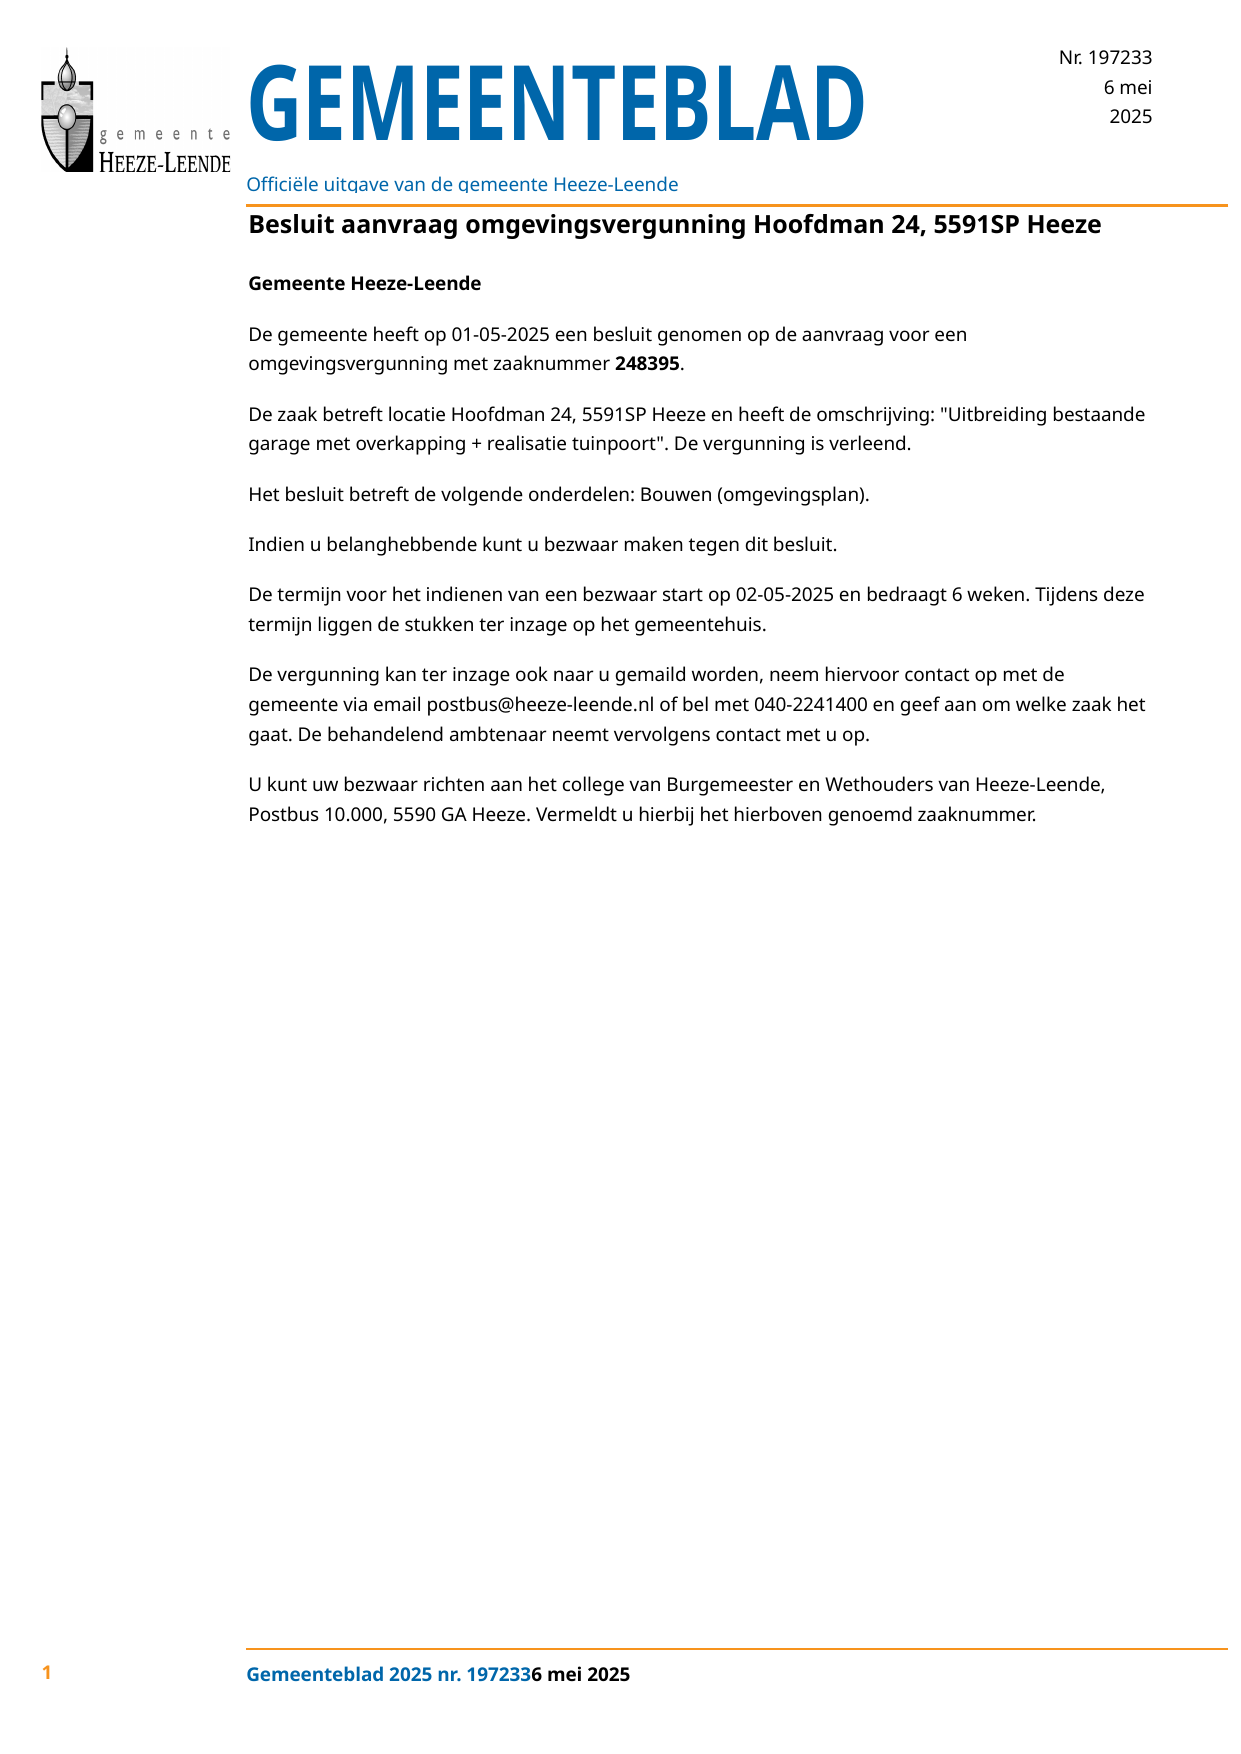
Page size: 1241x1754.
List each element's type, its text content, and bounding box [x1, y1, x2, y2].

text U kunt uw bezwaar richten aan het college van Burgemeester en Wethouders van Heeze-Leende, Postbus 10.000, 5590 GA Heeze. Vermeldt u hierbij het hierboven genoemd zaaknummer. [248, 771, 1152, 826]
text De gemeente heeft op 01-05-2025 een besluit genomen op de aanvraag voor een omgevingsvergunning met zaaknummer 248395. [248, 321, 1152, 376]
text Gemeente Heeze-Leende [248, 270, 1152, 296]
text De vergunning kan ter inzage ook naar u gemaild worden, neem hiervoor contact op met de gemeente via email postbus@heeze-leende.nl of bel met 040-2241400 en geef aan om welke zaak het gaat. De behandelend ambtenaar neemt vervolgens contact met u op. [248, 662, 1152, 746]
text Indien u belanghebbende kunt u bezwaar maken tegen dit besluit. [248, 531, 1152, 557]
picture [41, 47, 231, 172]
text De zaak betreft locatie Hoofdman 24, 5591SP Heeze en heeft de omschrijving: "Uitbreiding bestaande garage met overkapping + realisatie tuinpoort". De vergunning is verleend. [248, 401, 1152, 456]
text Besluit aanvraag omgevingsvergunning Hoofdman 24, 5591SP Heeze [248, 207, 1152, 241]
text Het besluit betreft de volgende onderdelen: Bouwen (omgevingsplan). [248, 481, 1152, 506]
text De termijn voor het indienen van een bezwaar start op 02-05-2025 en bedraagt 6 weken. Tijdens deze termijn liggen de stukken ter inzage op het gemeentehuis. [248, 582, 1152, 637]
